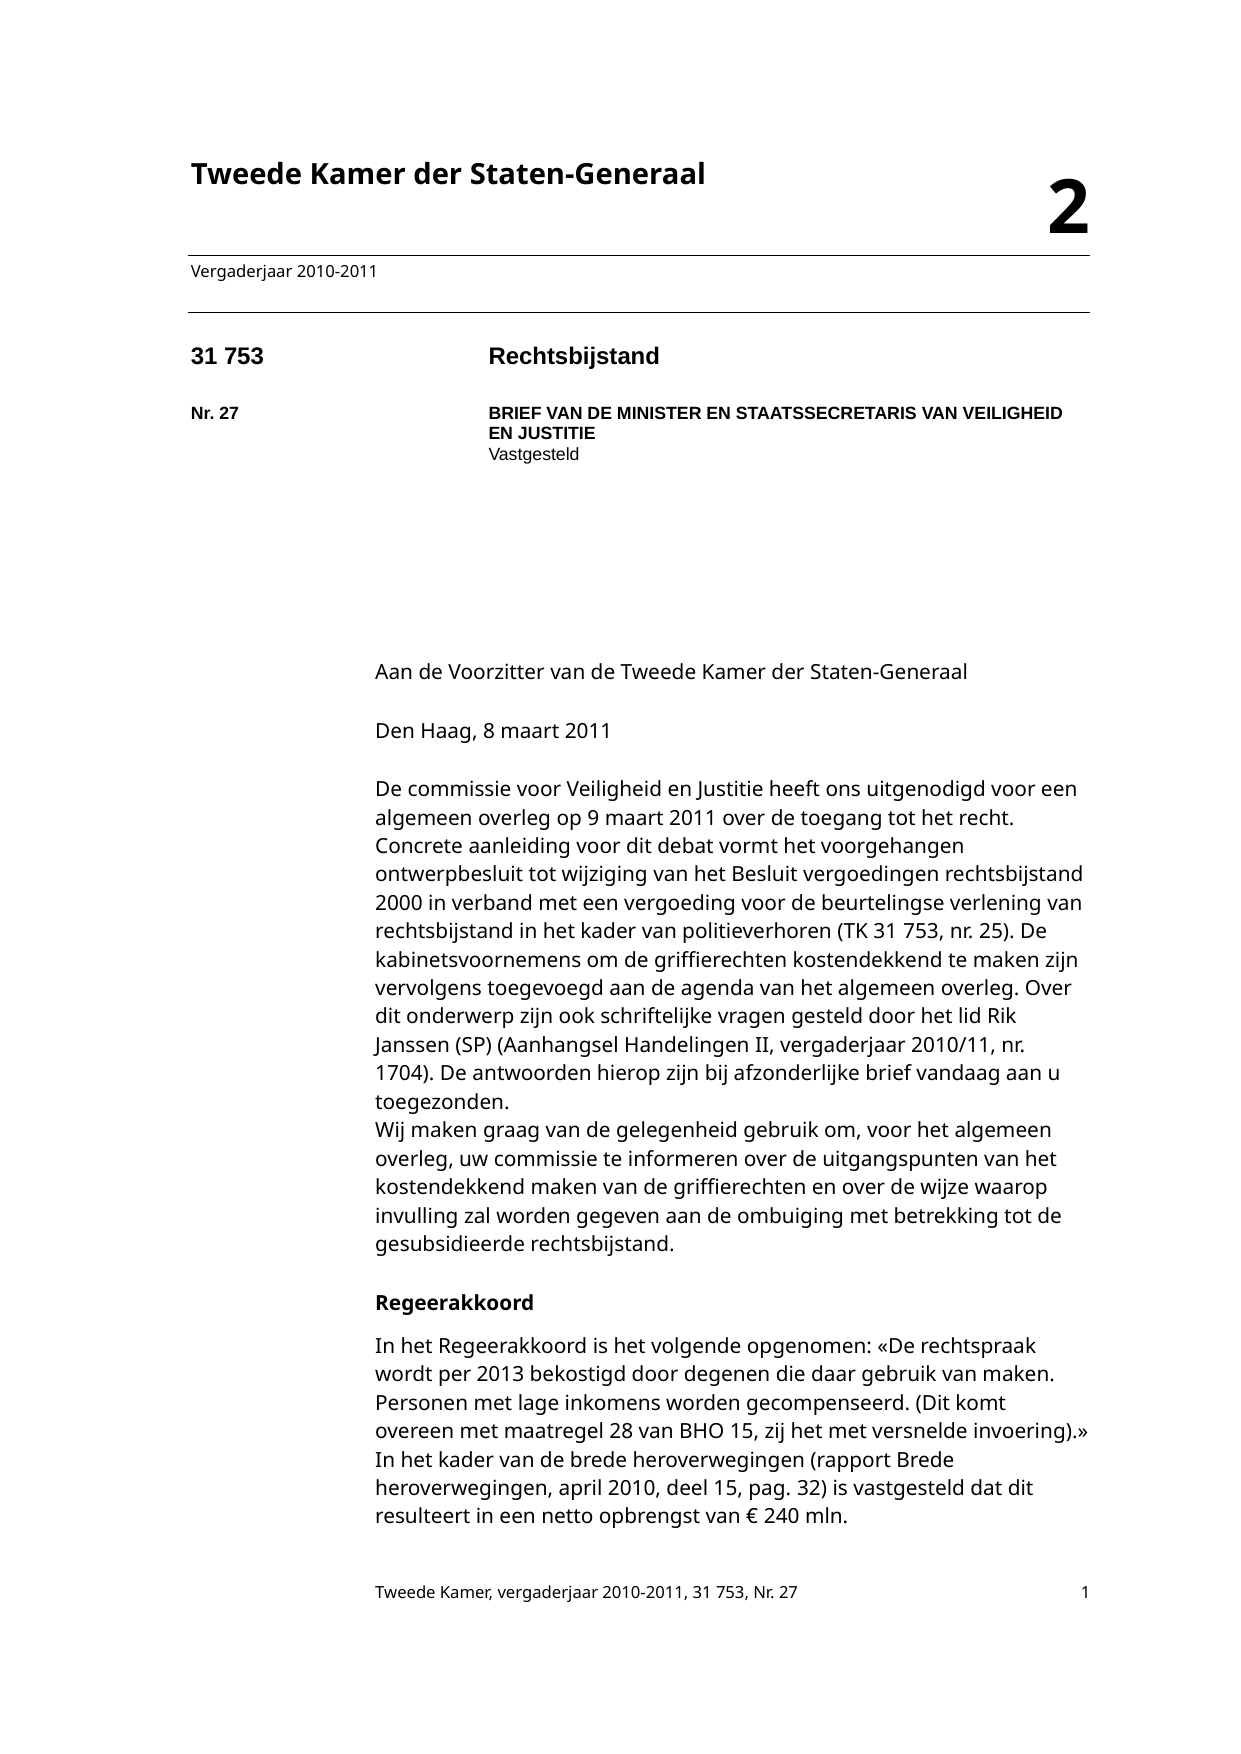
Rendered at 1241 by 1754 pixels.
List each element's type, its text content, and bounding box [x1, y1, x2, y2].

table_cell BRIEF VAN DE MINISTER EN STAATSSECRETARIS VAN VEILIGHEID EN JUSTITIE Vastgesteld [485, 399, 1090, 539]
table_cell Rechtsbijstand [485, 339, 1090, 399]
text De commissie voor Veiligheid en Justitie heeft ons uitgenodigd voor een algemeen overleg op 9 maart 2011 over de toegang tot het recht. Concrete aanleiding voor dit debat vormt het voorgehangen ontwerpbesluit tot wijziging van het Besluit vergoedingen rechtsbijstand 2000 in verband met een vergoeding voor de beurtelingse verlening van rechtsbijstand in het kader van politieverhoren (TK 31 753, nr. 25). De kabinetsvoornemens om de griffierechten kostendekkend te maken zijn vervolgens toegevoegd aan de agenda van het algemeen overleg. Over dit onderwerp zijn ook schriftelijke vragen gesteld door het lid Rik Janssen (SP) (Aanhangsel Handelingen II, vergaderjaar 2010/11, nr. 1704). De antwoorden hierop zijn bij afzonderlijke brief vandaag aan u toegezonden. [375, 774, 1090, 1115]
table_cell Nr. 27 [188, 399, 485, 539]
text Den Haag, 8 maart 2011 [375, 716, 1090, 744]
table_cell [485, 256, 1090, 312]
text In het Regeerakkoord is het volgende opgenomen: «De rechtspraak wordt per 2013 bekostigd door degenen die daar gebruik van maken. Personen met lage inkomens worden gecompenseerd. (Dit komt overeen met maatregel 28 van BHO 15, zij het met versnelde invoering).» [375, 1331, 1090, 1445]
table_cell 31 753 [188, 339, 485, 399]
table_header 2 [910, 150, 1090, 255]
text In het kader van de brede heroverwegingen (rapport Brede heroverwegingen, april 2010, deel 15, pag. 32) is vastgesteld dat dit resulteert in een netto opbrengst van € 240 mln. [375, 1445, 1090, 1530]
text Regeerakkoord [375, 1288, 1090, 1316]
table_cell [485, 313, 1090, 339]
text Aan de Voorzitter van de Tweede Kamer der Staten-Generaal [375, 657, 1090, 686]
table_cell [188, 313, 485, 339]
table_header Tweede Kamer der Staten-Generaal [188, 150, 909, 255]
text Wij maken graag van de gelegenheid gebruik om, voor het algemeen overleg, uw commissie te informeren over de uitgangspunten van het kostendekkend maken van de griffierechten en over de wijze waarop invulling zal worden gegeven aan de ombuiging met betrekking tot de gesubsidieerde rechtsbijstand. [375, 1115, 1090, 1258]
table_cell Vergaderjaar 2010-2011 [188, 256, 485, 312]
